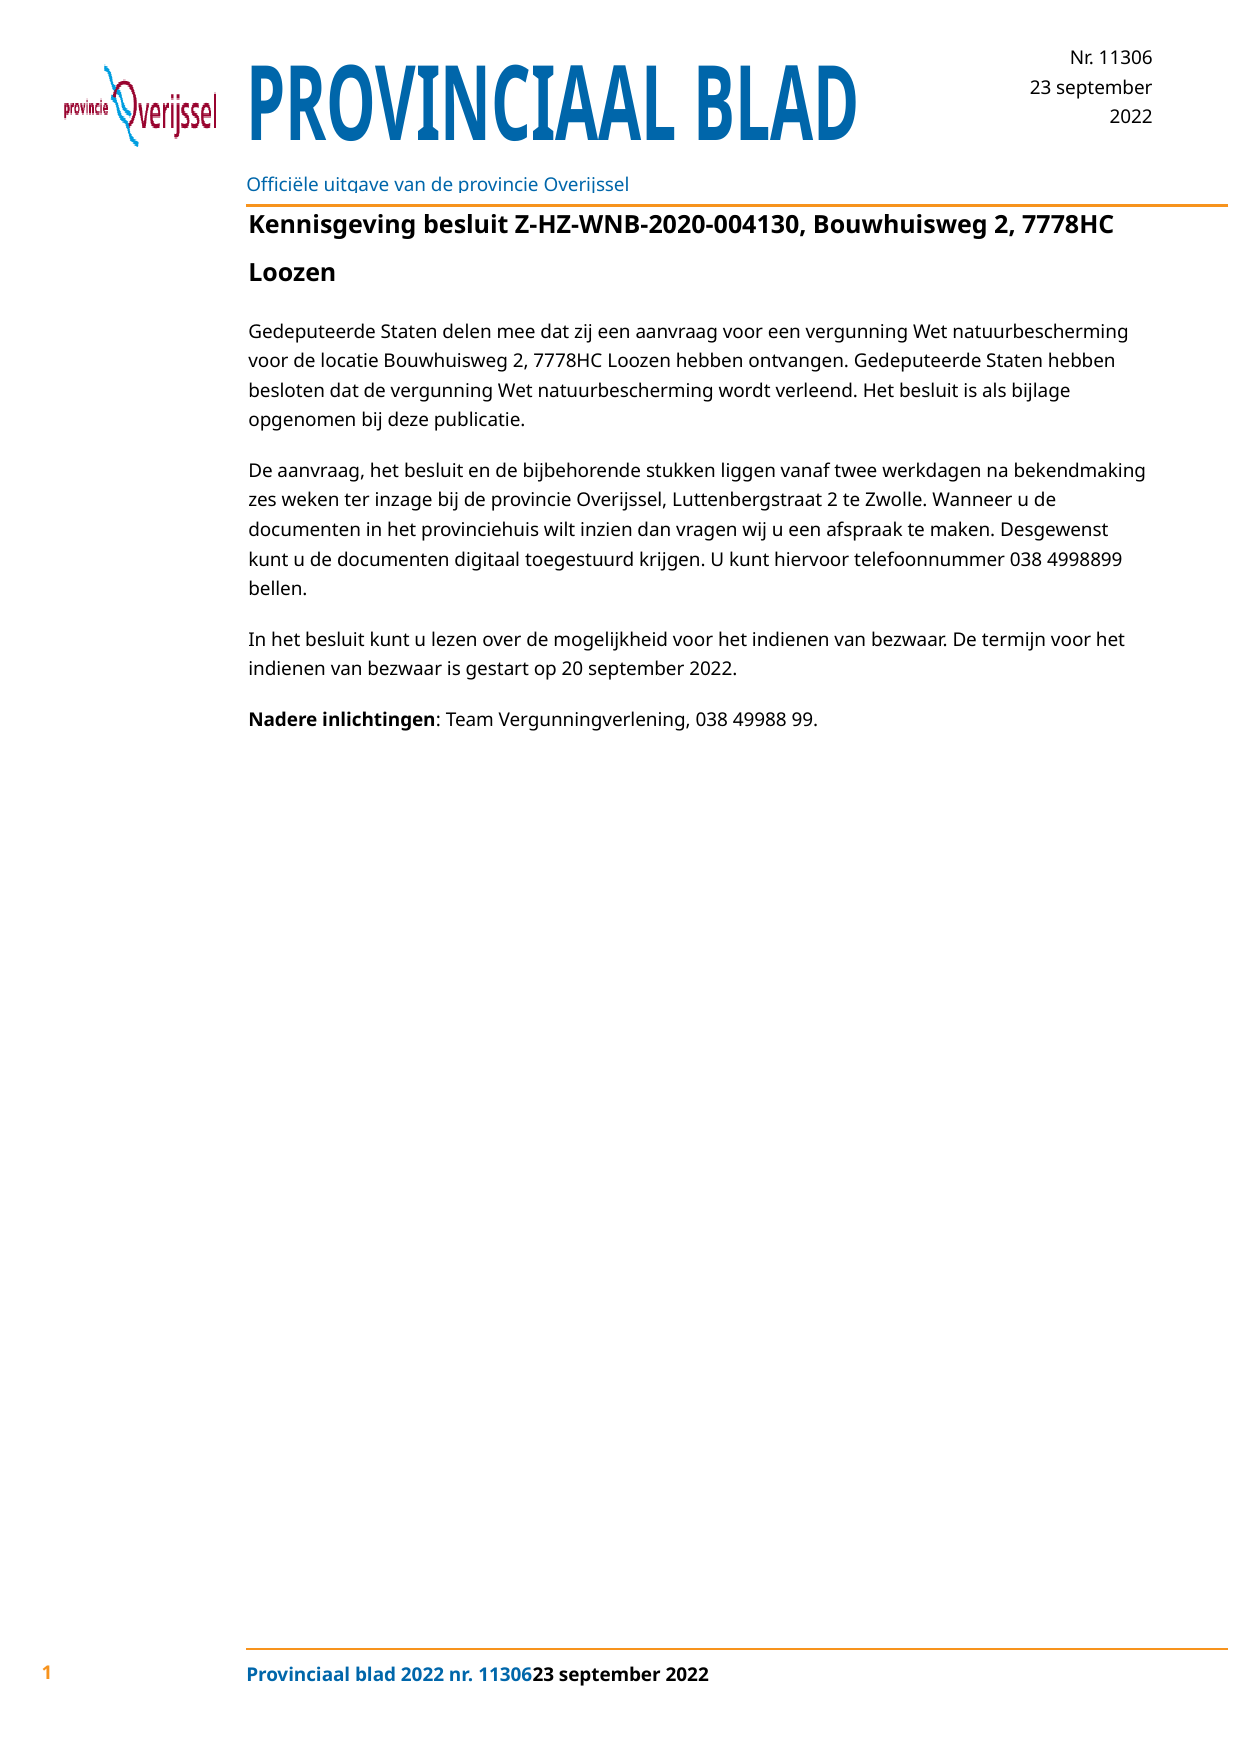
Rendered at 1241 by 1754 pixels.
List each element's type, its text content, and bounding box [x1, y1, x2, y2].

picture [41, 47, 231, 172]
text De aanvraag, het besluit en de bijbehorende stukken liggen vanaf twee werkdagen na bekendmaking zes weken ter inzage bij de provincie Overijssel, Luttenbergstraat 2 te Zwolle. Wanneer u de documenten in het provinciehuis wilt inzien dan vragen wij u een afspraak te maken. Desgewenst kunt u de documenten digitaal toegestuurd krijgen. U kunt hiervoor telefoonnummer 038 4998899 bellen. [248, 457, 1152, 601]
text In het besluit kunt u lezen over de mogelijkheid voor het indienen van bezwaar. De termijn voor het indienen van bezwaar is gestart op 20 september 2022. [248, 626, 1152, 681]
text Kennisgeving besluit Z-HZ-WNB-2020-004130, Bouwhuisweg 2, 7778HC Loozen [248, 207, 1152, 288]
text Gedeputeerde Staten delen mee dat zij een aanvraag voor een vergunning Wet natuurbescherming voor de locatie Bouwhuisweg 2, 7778HC Loozen hebben ontvangen. Gedeputeerde Staten hebben besloten dat de vergunning Wet natuurbescherming wordt verleend. Het besluit is als bijlage opgenomen bij deze publicatie. [248, 318, 1152, 432]
text Nadere inlichtingen: Team Vergunningverlening, 038 49988 99. [248, 706, 1152, 732]
